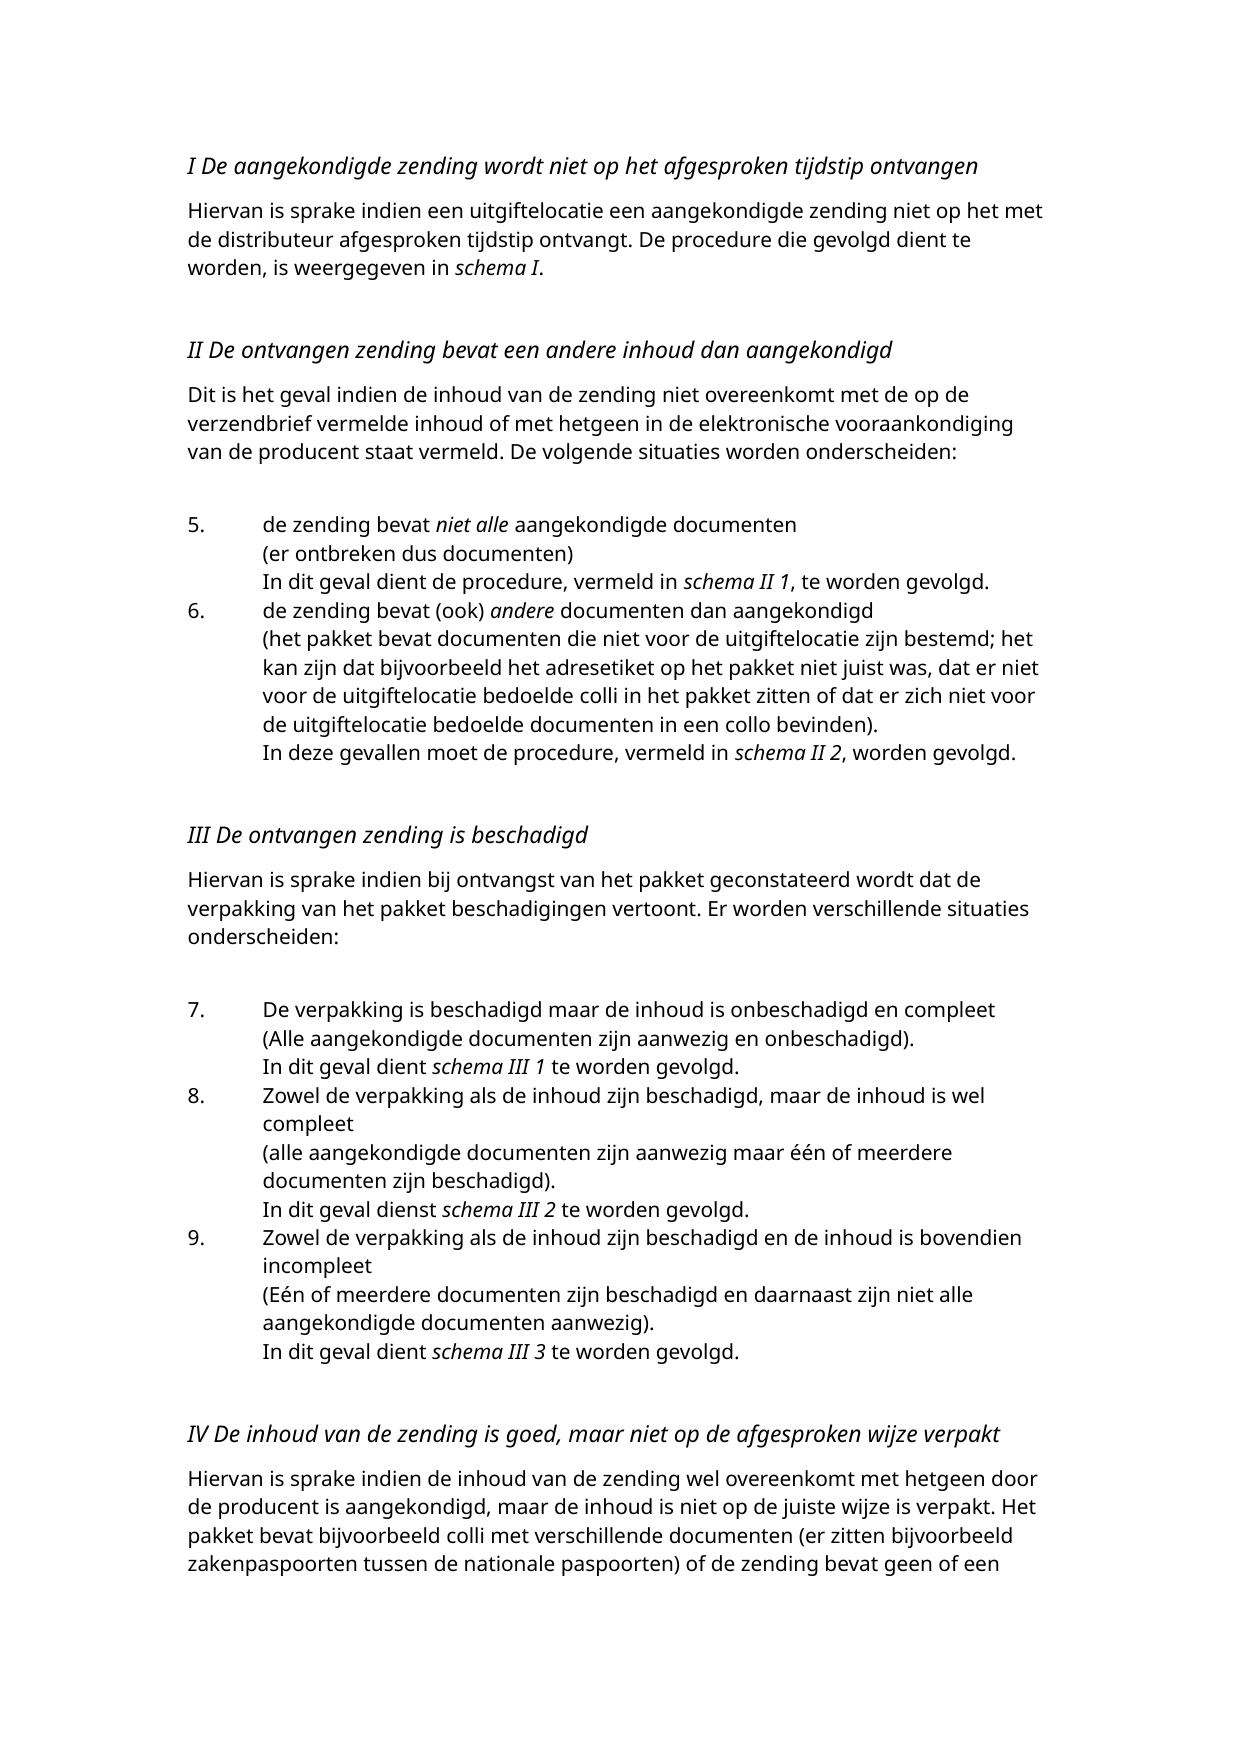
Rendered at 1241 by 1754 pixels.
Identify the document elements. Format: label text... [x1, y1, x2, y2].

list de zending bevat niet alle aangekondigde documenten [187, 511, 1053, 539]
text Hiervan is sprake indien de inhoud van de zending wel overeenkomt met hetgeen door de producent is aangekondigd, maar de inhoud is niet op de juiste wijze is verpakt. Het pakket bevat bijvoorbeeld colli met verschillende documenten (er zitten bijvoorbeeld zakenpaspoorten tussen de nationale paspoorten) of de zending bevat geen of een [187, 1464, 1053, 1578]
list Zowel de verpakking als de inhoud zijn beschadigd en de inhoud is bovendien incompleet [187, 1223, 1053, 1280]
subtitle III De ontvangen zending is beschadigd [187, 819, 1053, 850]
list In dit geval dient schema III 3 te worden gevolgd. [187, 1337, 1053, 1365]
subtitle I De aangekondigde zending wordt niet op het afgesproken tijdstip ontvangen [187, 150, 1053, 181]
list (Eén of meerdere documenten zijn beschadigd en daarnaast zijn niet alle aangekondigde documenten aanwezig). [187, 1280, 1053, 1337]
list Zowel de verpakking als de inhoud zijn beschadigd, maar de inhoud is wel compleet [187, 1081, 1053, 1138]
list In dit geval dient schema III 1 te worden gevolgd. [187, 1052, 1053, 1081]
list In dit geval dienst schema III 2 te worden gevolgd. [187, 1195, 1053, 1223]
list De verpakking is beschadigd maar de inhoud is onbeschadigd en compleet [187, 996, 1053, 1024]
text Hiervan is sprake indien een uitgiftelocatie een aangekondigde zending niet op het met de distributeur afgesproken tijdstip ontvangt. De procedure die gevolgd dient te worden, is weergegeven in schema I. [187, 196, 1053, 282]
text Dit is het geval indien de inhoud van de zending niet overeenkomt met de op de verzendbrief vermelde inhoud of met hetgeen in de elektronische vooraankondiging van de producent staat vermeld. De volgende situaties worden onderscheiden: [187, 380, 1053, 466]
list de zending bevat (ook) andere documenten dan aangekondigd [187, 596, 1053, 624]
list In dit geval dient de procedure, vermeld in schema II 1, te worden gevolgd. [187, 567, 1053, 596]
list (alle aangekondigde documenten zijn aanwezig maar één of meerdere documenten zijn beschadigd). [187, 1138, 1053, 1195]
list (er ontbreken dus documenten) [187, 539, 1053, 567]
list (het pakket bevat documenten die niet voor de uitgiftelocatie zijn bestemd; het kan zijn dat bijvoorbeeld het adresetiket op het pakket niet juist was, dat er niet voor de uitgiftelocatie bedoelde colli in het pakket zitten of dat er zich niet voor de uitgiftelocatie bedoelde documenten in een collo bevinden). [187, 624, 1053, 738]
text Hiervan is sprake indien bij ontvangst van het pakket geconstateerd wordt dat de verpakking van het pakket beschadigingen vertoont. Er worden verschillende situaties onderscheiden: [187, 865, 1053, 951]
subtitle II De ontvangen zending bevat een andere inhoud dan aangekondigd [187, 334, 1053, 365]
subtitle IV De inhoud van de zending is goed, maar niet op de afgesproken wijze verpakt [187, 1418, 1053, 1449]
list In deze gevallen moet de procedure, vermeld in schema II 2, worden gevolgd. [187, 738, 1053, 767]
list (Alle aangekondigde documenten zijn aanwezig en onbeschadigd). [187, 1024, 1053, 1052]
